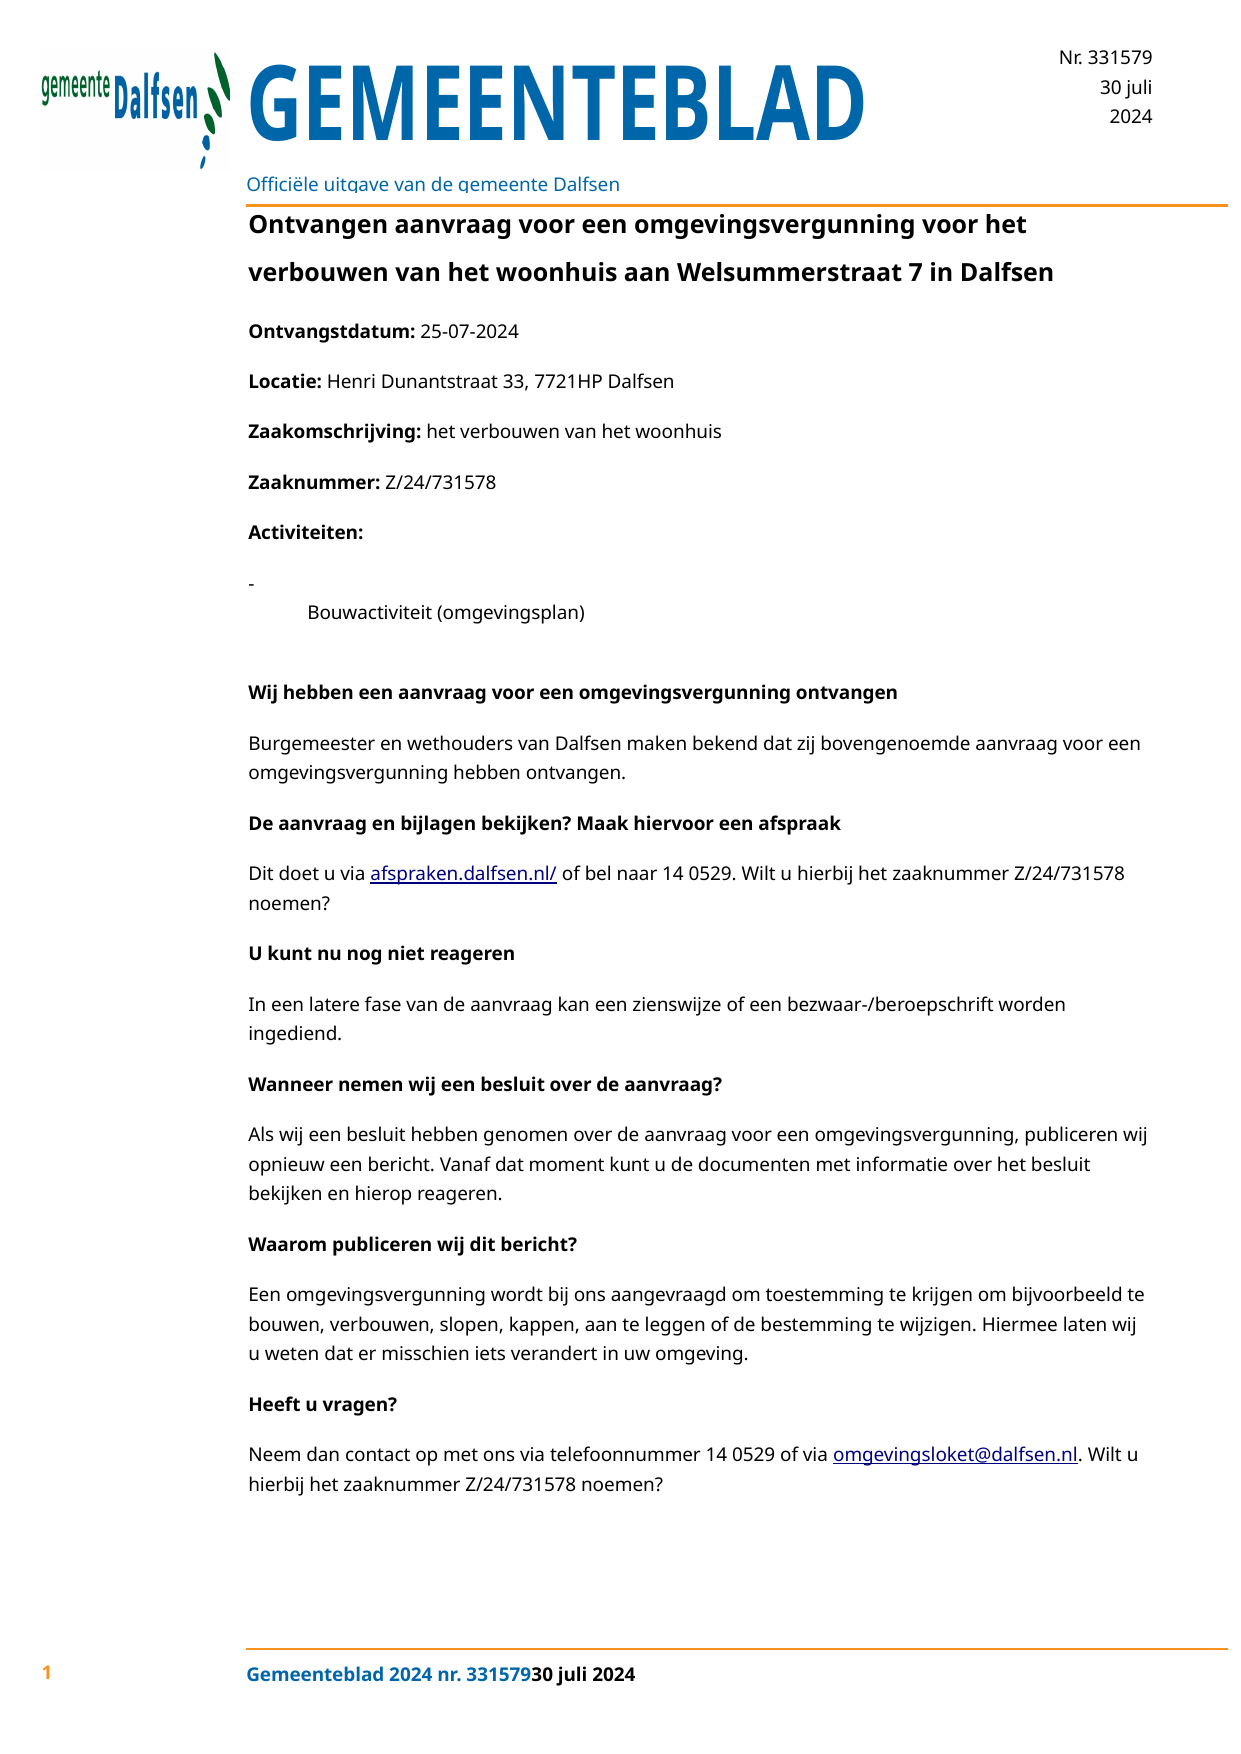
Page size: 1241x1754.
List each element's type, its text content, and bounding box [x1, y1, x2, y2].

text Neem dan contact op met ons via telefoonnummer 14 0529 of via omgevingsloket@dalfsen.nl. Wilt u hierbij het zaaknummer Z/24/731578 noemen? [248, 1441, 1152, 1497]
text Wanneer nemen wij een besluit over de aanvraag? [248, 1071, 1152, 1097]
text Zaaknummer: Z/24/731578 [248, 469, 1152, 495]
text Dit doet u via afspraken.dalfsen.nl/ of bel naar 14 0529. Wilt u hierbij het zaaknummer Z/24/731578 noemen? [248, 860, 1152, 916]
text Zaakomschrijving: het verbouwen van het woonhuis [248, 419, 1152, 444]
text Ontvangen aanvraag voor een omgevingsvergunning voor het verbouwen van het woonhuis aan Welsummerstraat 7 in Dalfsen [248, 207, 1152, 288]
text Als wij een besluit hebben genomen over de aanvraag voor een omgevingsvergunning, publiceren wij opnieuw een bericht. Vanaf dat moment kunt u de documenten met informatie over het besluit bekijken en hierop reageren. [248, 1121, 1152, 1206]
text Een omgevingsvergunning wordt bij ons aangevraagd om toestemming te krijgen om bijvoorbeeld te bouwen, verbouwen, slopen, kappen, aan te leggen of de bestemming te wijzigen. Hiermee laten wij u weten dat er misschien iets verandert in uw omgeving. [248, 1281, 1152, 1366]
text De aanvraag en bijlagen bekijken? Maak hiervoor een afspraak [248, 810, 1152, 836]
text Locatie: Henri Dunantstraat 33, 7721HP Dalfsen [248, 368, 1152, 394]
text In een latere fase van de aanvraag kan een zienswijze of een bezwaar-/beroepschrift worden ingediend. [248, 991, 1152, 1046]
text Waarom publiceren wij dit bericht? [248, 1231, 1152, 1257]
text Activiteiten: [248, 519, 1152, 545]
text Burgemeester en wethouders van Dalfsen maken bekend dat zij bovengenoemde aanvraag voor een omgevingsvergunning hebben ontvangen. [248, 730, 1152, 785]
text Ontvangstdatum: 25-07-2024 [248, 318, 1152, 344]
text Heeft u vragen? [248, 1391, 1152, 1417]
text Wij hebben een aanvraag voor een omgevingsvergunning ontvangen [248, 679, 1152, 705]
text U kunt nu nog niet reageren [248, 940, 1152, 966]
picture [41, 47, 231, 172]
list Bouwactiviteit (omgevingsplan) [248, 599, 1152, 625]
